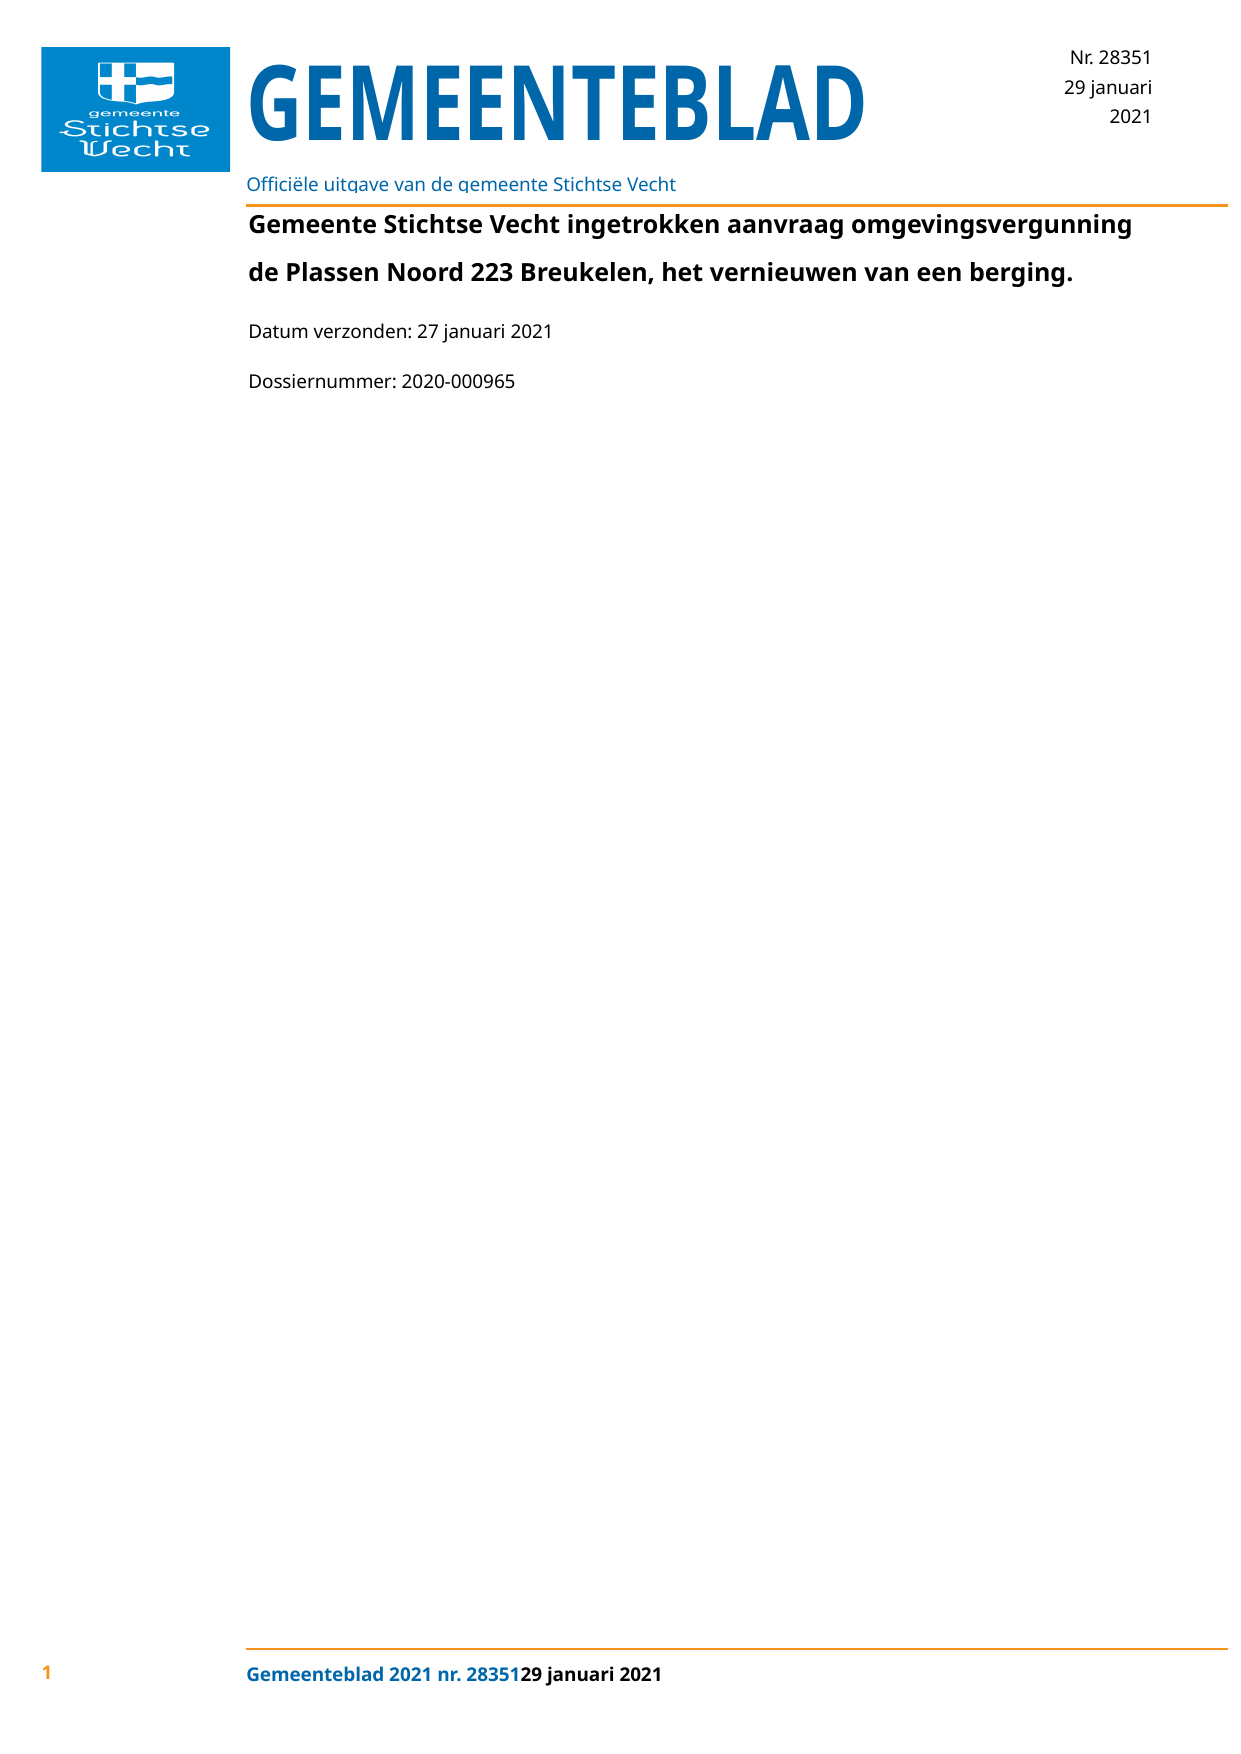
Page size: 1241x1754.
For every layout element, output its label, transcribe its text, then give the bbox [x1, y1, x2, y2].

text Gemeente Stichtse Vecht ingetrokken aanvraag omgevingsvergunning de Plassen Noord 223 Breukelen, het vernieuwen van een berging. [248, 207, 1152, 288]
text Datum verzonden: 27 januari 2021 [248, 318, 1152, 344]
text Dossiernummer: 2020-000965 [248, 368, 1152, 394]
picture [99, 63, 135, 101]
picture [137, 63, 174, 103]
